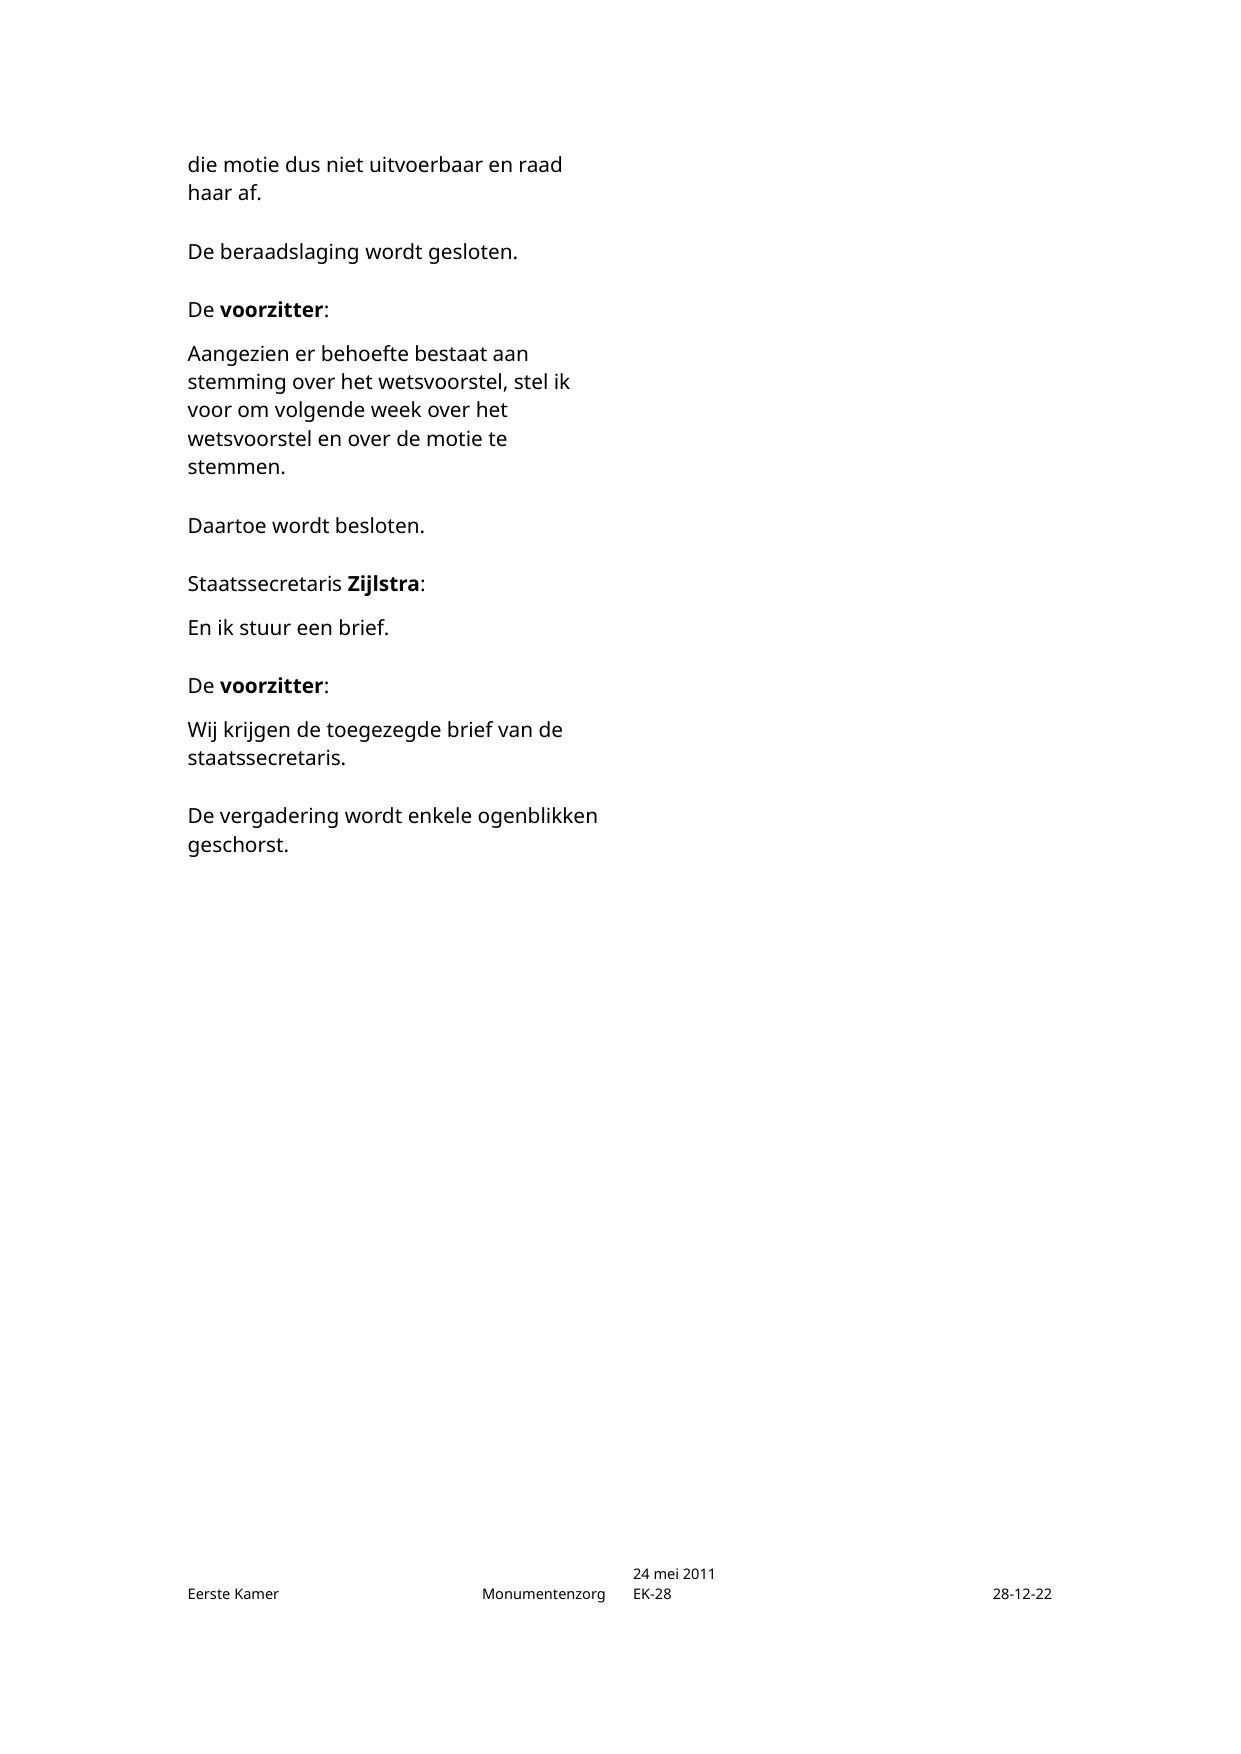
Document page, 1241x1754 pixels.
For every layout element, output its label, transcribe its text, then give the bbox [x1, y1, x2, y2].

text Daartoe wordt besloten. [187, 511, 605, 539]
text De vergadering wordt enkele ogenblikken geschorst. [187, 802, 605, 858]
text En ik stuur een brief. [187, 613, 605, 641]
text De voorzitter: [187, 671, 605, 700]
text De beraadslaging wordt gesloten. [187, 237, 605, 265]
text De voorzitter: [187, 295, 605, 324]
text Wij krijgen de toegezegde brief van de staatssecretaris. [187, 715, 605, 772]
text die motie dus niet uitvoerbaar en raad haar af. [187, 150, 605, 207]
text Aangezien er behoefte bestaat aan stemming over het wetsvoorstel, stel ik voor om volgende week over het wetsvoorstel en over de motie te stemmen. [187, 339, 605, 481]
text Staatssecretaris Zijlstra: [187, 569, 605, 598]
